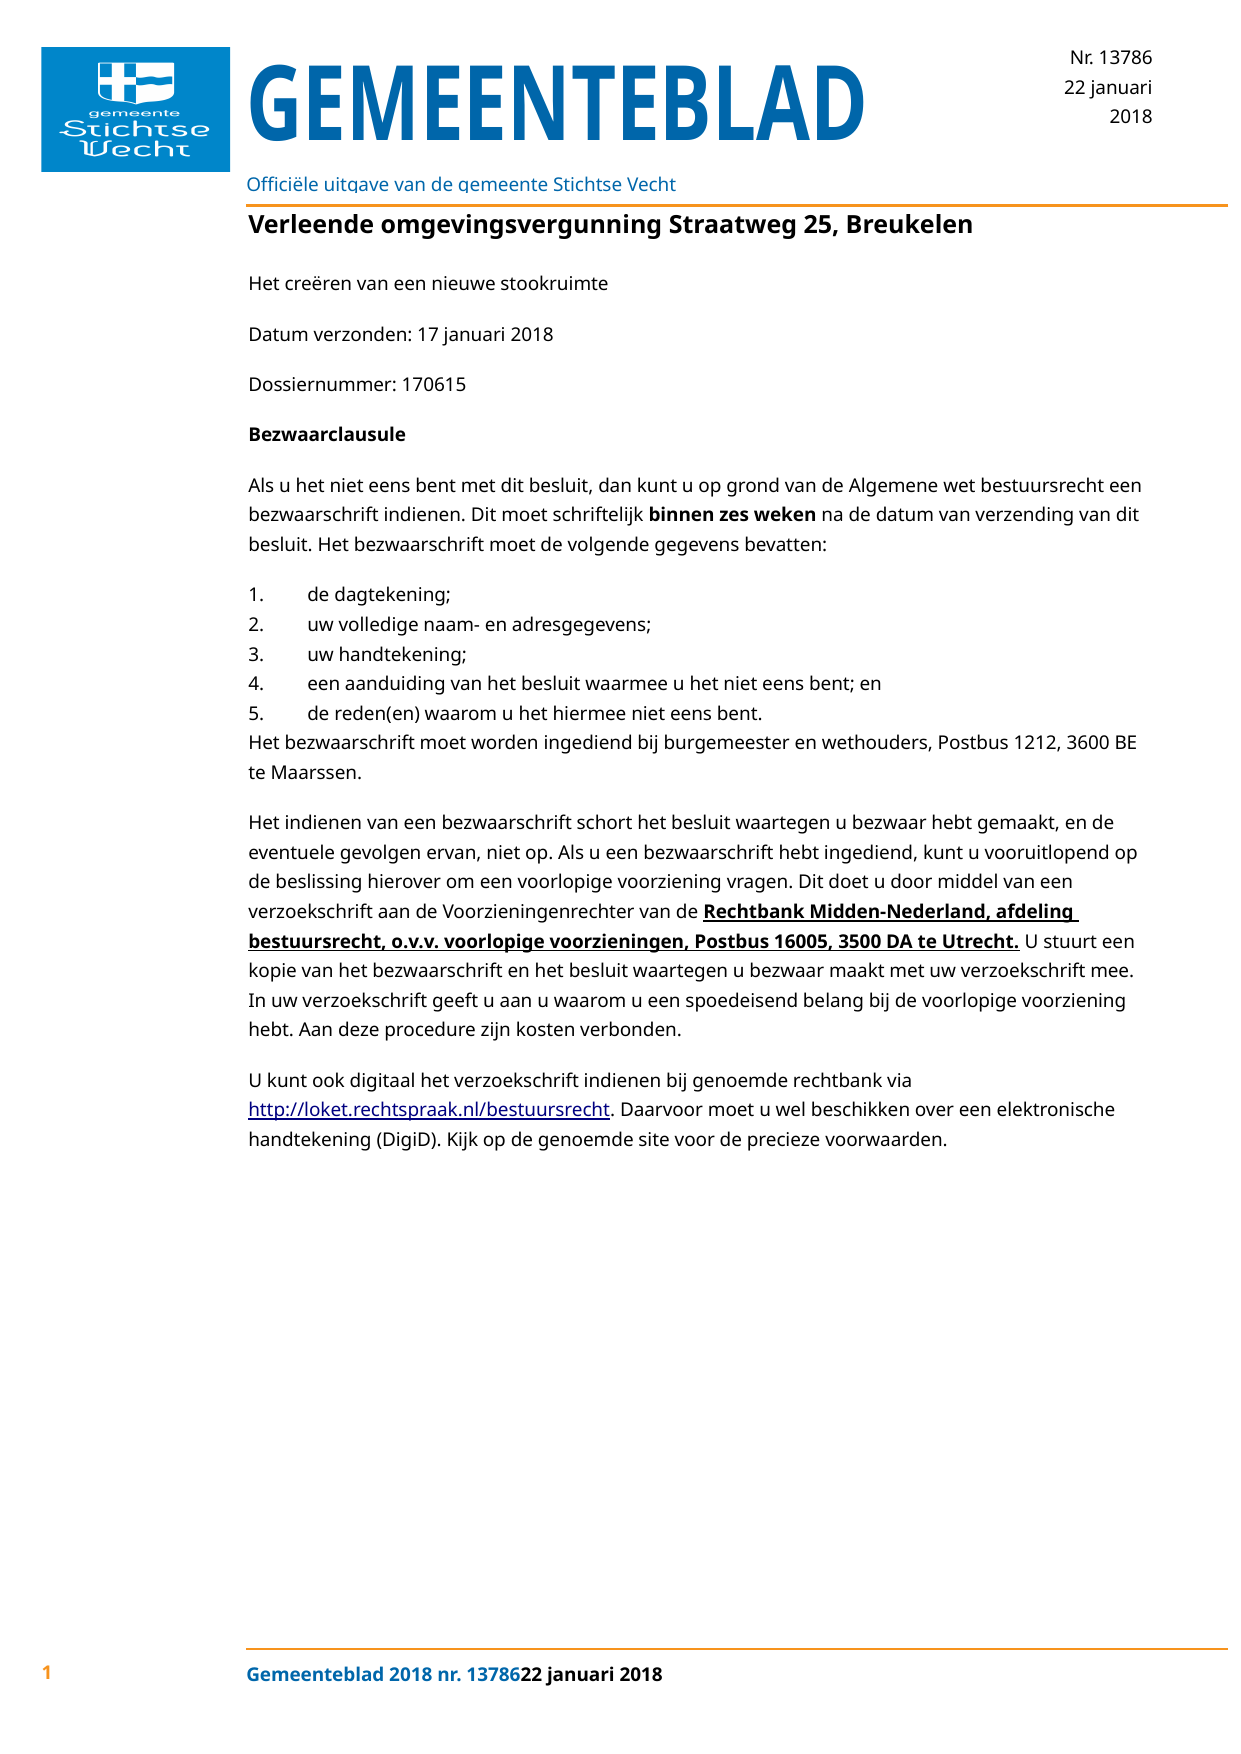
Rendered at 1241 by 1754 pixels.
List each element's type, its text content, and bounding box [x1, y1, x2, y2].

text Datum verzonden: 17 januari 2018 [248, 321, 1152, 346]
list uw volledige naam- en adresgegevens; [248, 611, 1152, 637]
text Het indienen van een bezwaarschrift schort het besluit waartegen u bezwaar hebt gemaakt, en de eventuele gevolgen ervan, niet op. Als u een bezwaarschrift hebt ingediend, kunt u vooruitlopend op de beslissing hierover om een voorlopige voorziening vragen. Dit doet u door middel van een verzoekschrift aan de Voorzieningenrechter van de Rechtbank Midden-Nederland, afdeling bestuursrecht, o.v.v. voorlopige voorzieningen, Postbus 16005, 3500 DA te Utrecht. U stuurt een kopie van het bezwaarschrift en het besluit waartegen u bezwaar maakt met uw verzoekschrift mee. In uw verzoekschrift geeft u aan u waarom u een spoedeisend belang bij de voorlopige voorziening hebt. Aan deze procedure zijn kosten verbonden. [248, 809, 1152, 1042]
text Het bezwaarschrift moet worden ingediend bij burgemeester en wethouders, Postbus 1212, 3600 BE te Maarssen. [248, 729, 1152, 785]
text U kunt ook digitaal het verzoekschrift indienen bij genoemde rechtbank via http://loket.rechtspraak.nl/bestuursrecht. Daarvoor moet u wel beschikken over een elektronische handtekening (DigiD). Kijk op de genoemde site voor de precieze voorwaarden. [248, 1067, 1152, 1152]
list de reden(en) waarom u het hiermee niet eens bent. [248, 700, 1152, 726]
picture [99, 63, 135, 101]
picture [137, 63, 174, 103]
text Bezwaarclausule [248, 422, 1152, 447]
list een aanduiding van het besluit waarmee u het niet eens bent; en [248, 670, 1152, 696]
text Het creëren van een nieuwe stookruimte [248, 270, 1152, 296]
text Verleende omgevingsvergunning Straatweg 25, Breukelen [248, 207, 1152, 241]
list uw handtekening; [248, 641, 1152, 666]
text Als u het niet eens bent met dit besluit, dan kunt u op grond van de Algemene wet bestuursrecht een bezwaarschrift indienen. Dit moet schriftelijk binnen zes weken na de datum van verzending van dit besluit. Het bezwaarschrift moet de volgende gegevens bevatten: [248, 472, 1152, 557]
text Dossiernummer: 170615 [248, 371, 1152, 397]
list de dagtekening; [248, 582, 1152, 607]
